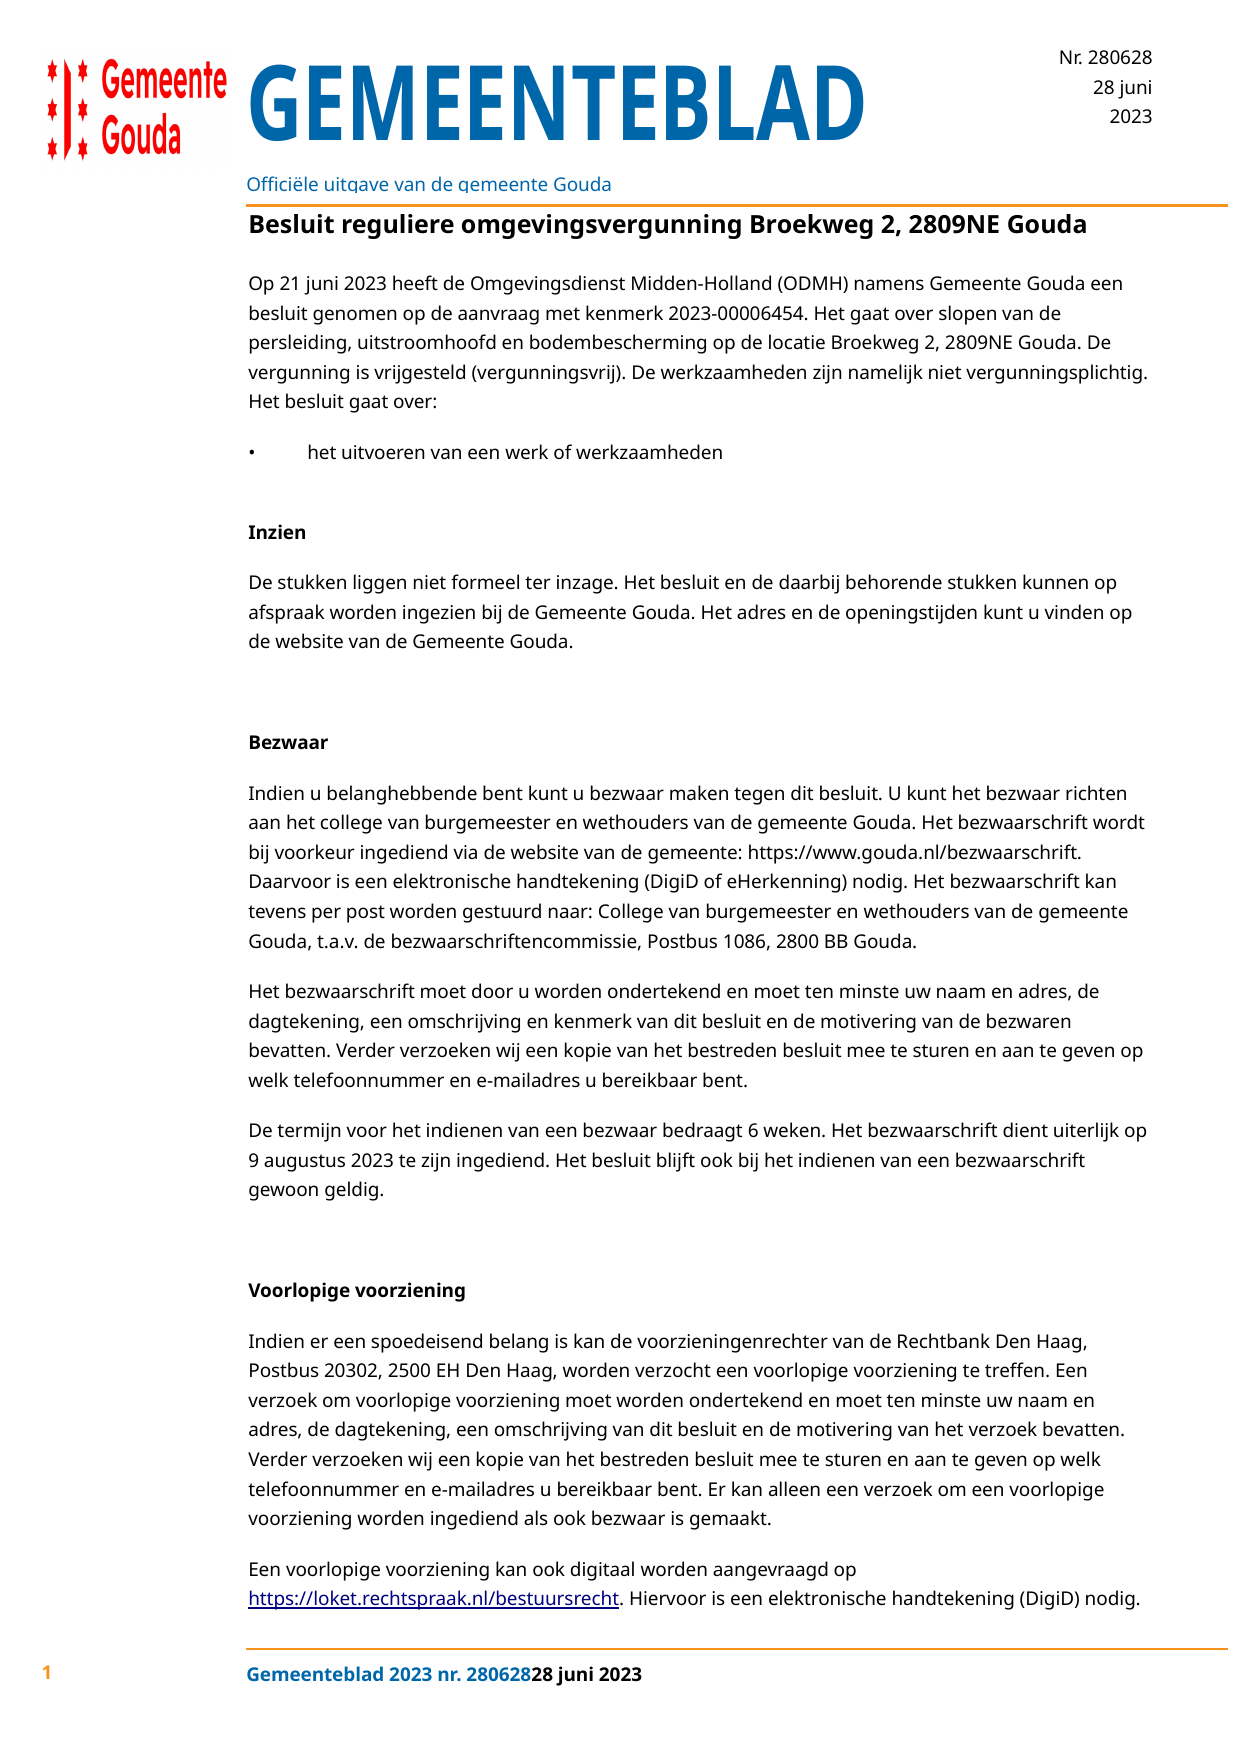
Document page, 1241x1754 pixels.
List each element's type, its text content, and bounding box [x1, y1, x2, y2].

text Het bezwaarschrift moet door u worden ondertekend en moet ten minste uw naam en adres, de dagtekening, een omschrijving en kenmerk van dit besluit en de motivering van de bezwaren bevatten. Verder verzoeken wij een kopie van het bestreden besluit mee te sturen en aan te geven op welk telefoonnummer en e-mailadres u bereikbaar bent. [248, 978, 1152, 1093]
text Inzien [248, 519, 1152, 545]
text Voorlopige voorziening [248, 1277, 1152, 1303]
text De stukken liggen niet formeel ter inzage. Het besluit en de daarbij behorende stukken kunnen op afspraak worden ingezien bij de Gemeente Gouda. Het adres en de openingstijden kunt u vinden op de website van de Gemeente Gouda. [248, 569, 1152, 654]
list het uitvoeren van een werk of werkzaamheden [248, 439, 1152, 465]
text Besluit reguliere omgevingsvergunning Broekweg 2, 2809NE Gouda [248, 207, 1152, 241]
text Bezwaar [248, 729, 1152, 755]
text Indien er een spoedeisend belang is kan de voorzieningenrechter van de Rechtbank Den Haag, Postbus 20302, 2500 EH Den Haag, worden verzocht een voorlopige voorziening te treffen. Een verzoek om voorlopige voorziening moet worden ondertekend en moet ten minste uw naam en adres, de dagtekening, een omschrijving van dit besluit en de motivering van het verzoek bevatten. Verder verzoeken wij een kopie van het bestreden besluit mee te sturen en aan te geven op welk telefoonnummer en e-mailadres u bereikbaar bent. Er kan alleen een verzoek om een voorlopige voorziening worden ingediend als ook bezwaar is gemaakt. [248, 1328, 1152, 1531]
text Een voorlopige voorziening kan ook digitaal worden aangevraagd op https://loket.rechtspraak.nl/bestuursrecht. Hiervoor is een elektronische handtekening (DigiD) nodig. [248, 1556, 1152, 1611]
text Indien u belanghebbende bent kunt u bezwaar maken tegen dit besluit. U kunt het bezwaar richten aan het college van burgemeester en wethouders van de gemeente Gouda. Het bezwaarschrift wordt bij voorkeur ingediend via de website van de gemeente: https://www.gouda.nl/bezwaarschrift. Daarvoor is een elektronische handtekening (DigiD of eHerkenning) nodig. Het bezwaarschrift kan tevens per post worden gestuurd naar: College van burgemeester en wethouders van de gemeente Gouda, t.a.v. de bezwaarschriftencommissie, Postbus 1086, 2800 BB Gouda. [248, 780, 1152, 953]
picture [41, 47, 231, 172]
text Op 21 juni 2023 heeft de Omgevingsdienst Midden-Holland (ODMH) namens Gemeente Gouda een besluit genomen op de aanvraag met kenmerk 2023-00006454. Het gaat over slopen van de persleiding, uitstroomhoofd en bodembescherming op de locatie Broekweg 2, 2809NE Gouda. De vergunning is vrijgesteld (vergunningsvrij). De werkzaamheden zijn namelijk niet vergunningsplichtig. Het besluit gaat over: [248, 270, 1152, 414]
text De termijn voor het indienen van een bezwaar bedraagt 6 weken. Het bezwaarschrift dient uiterlijk op 9 augustus 2023 te zijn ingediend. Het besluit blijft ook bij het indienen van een bezwaarschrift gewoon geldig. [248, 1117, 1152, 1202]
